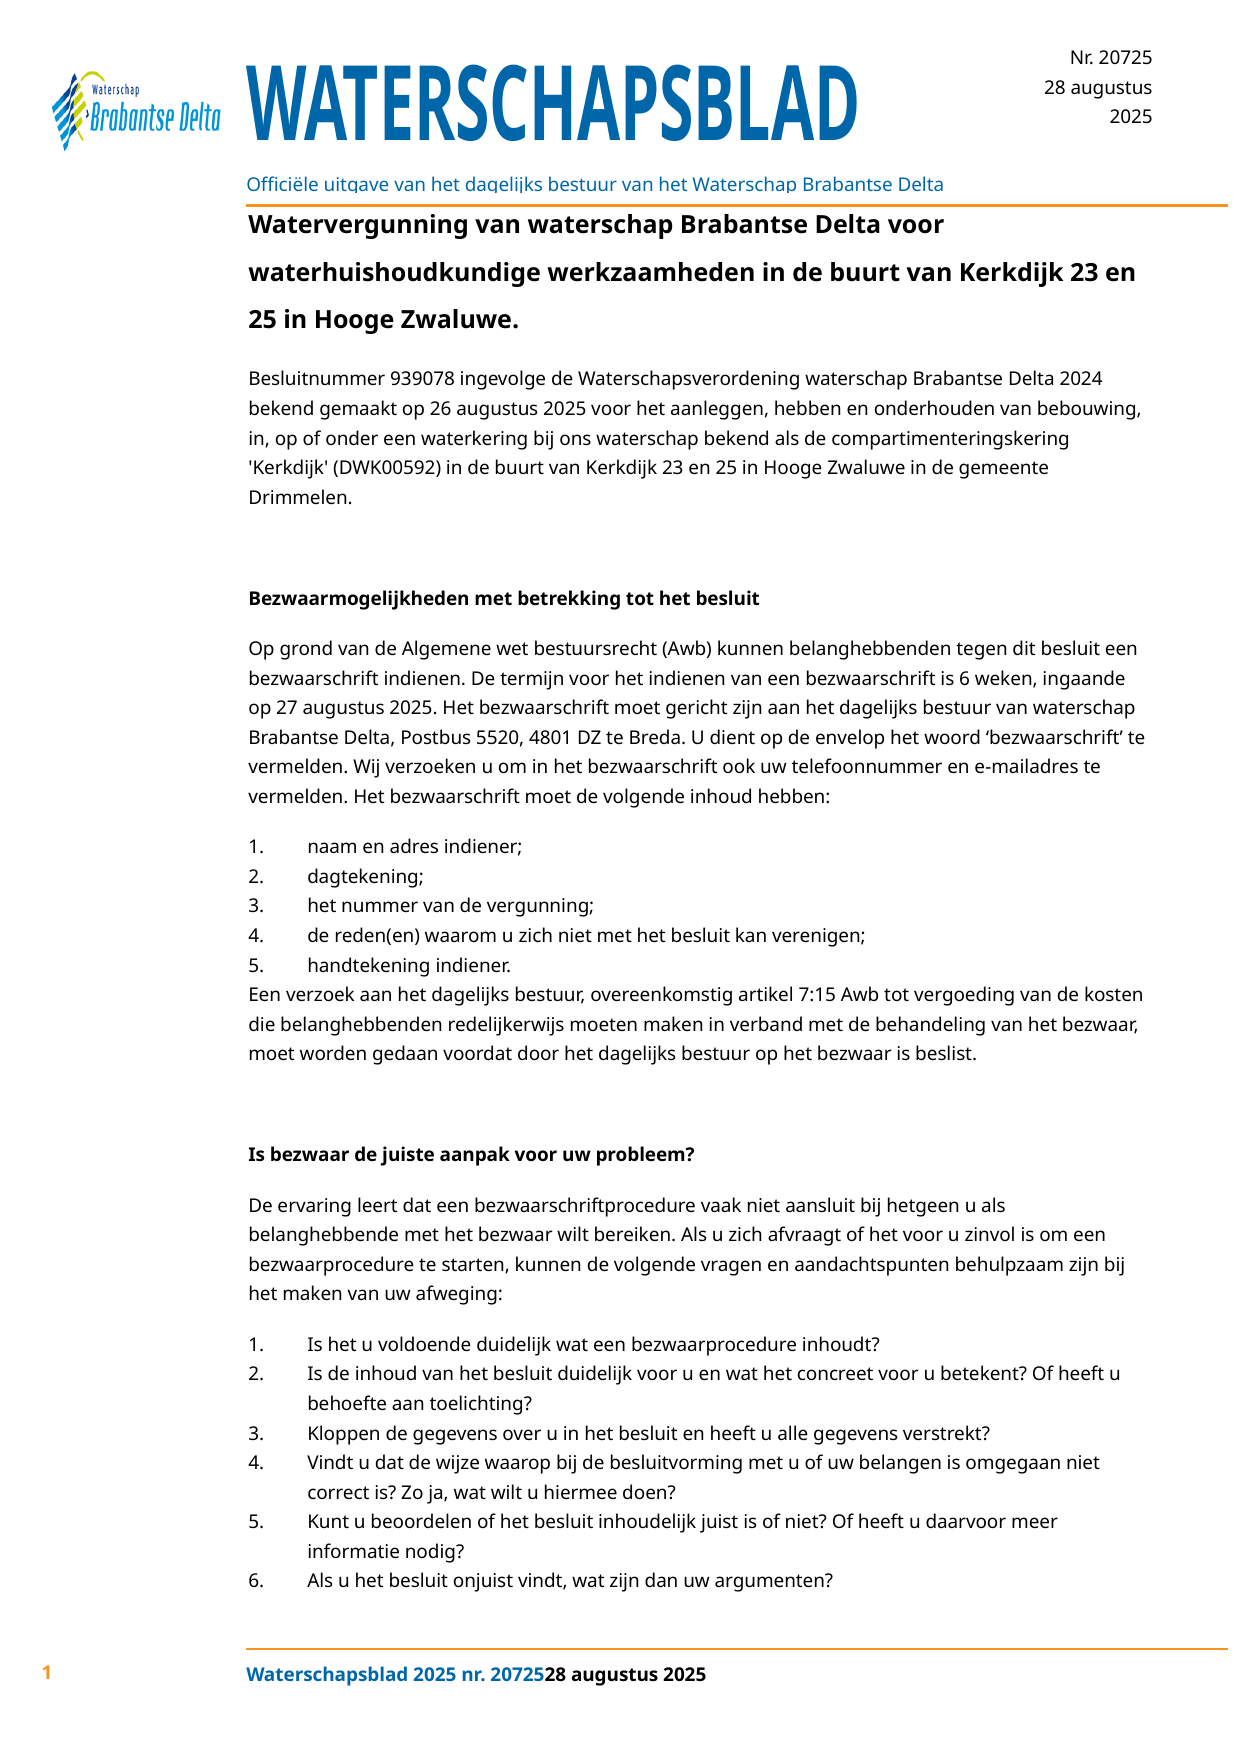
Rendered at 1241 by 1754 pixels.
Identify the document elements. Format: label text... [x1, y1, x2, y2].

text Op grond van de Algemene wet bestuursrecht (Awb) kunnen belanghebbenden tegen dit besluit een bezwaarschrift indienen. De termijn voor het indienen van een bezwaarschrift is 6 weken, ingaande op 27 augustus 2025. Het bezwaarschrift moet gericht zijn aan het dagelijks bestuur van waterschap Brabantse Delta, Postbus 5520, 4801 DZ te Breda. U dient op de envelop het woord ‘bezwaarschrift’ te vermelden. Wij verzoeken u om in het bezwaarschrift ook uw telefoonnummer en e‑mailadres te vermelden. Het bezwaarschrift moet de volgende inhoud hebben: [248, 635, 1152, 809]
list handtekening indiener. [248, 952, 1152, 977]
list dagtekening; [248, 863, 1152, 889]
list Als u het besluit onjuist vindt, wat zijn dan uw argumenten? [248, 1568, 1152, 1593]
list Is het u voldoende duidelijk wat een bezwaarprocedure inhoudt? [248, 1331, 1152, 1357]
list naam en adres indiener; [248, 833, 1152, 859]
text Een verzoek aan het dagelijks bestuur, overeenkomstig artikel 7:15 Awb tot vergoeding van de kosten die belanghebbenden redelijkerwijs moeten maken in verband met de behandeling van het bezwaar, moet worden gedaan voordat door het dagelijks bestuur op het bezwaar is beslist. [248, 981, 1152, 1066]
list het nummer van de vergunning; [248, 893, 1152, 918]
text Besluitnummer 939078 ingevolge de Waterschapsverordening waterschap Brabantse Delta 2024 bekend gemaakt op 26 augustus 2025 voor het aanleggen, hebben en onderhouden van bebouwing, in, op of onder een waterkering bij ons waterschap bekend als de compartimenteringskering 'Kerkdijk' (DWK00592) in de buurt van Kerkdijk 23 en 25 in Hooge Zwaluwe in de gemeente Drimmelen. [248, 366, 1152, 509]
list Is de inhoud van het besluit duidelijk voor u en wat het concreet voor u betekent? Of heeft u behoefte aan toelichting? [248, 1361, 1152, 1416]
text Is bezwaar de juiste aanpak voor uw probleem? [248, 1141, 1152, 1167]
picture [41, 47, 231, 172]
list Kloppen de gegevens over u in het besluit en heeft u alle gegevens verstrekt? [248, 1420, 1152, 1445]
text Bezwaarmogelijkheden met betrekking tot het besluit [248, 585, 1152, 610]
text De ervaring leert dat een bezwaarschriftprocedure vaak niet aansluit bij hetgeen u als belanghebbende met het bezwaar wilt bereiken. Als u zich afvraagt of het voor u zinvol is om een bezwaarprocedure te starten, kunnen de volgende vragen en aandachtspunten behulpzaam zijn bij het maken van uw afweging: [248, 1192, 1152, 1306]
list Vindt u dat de wijze waarop bij de besluitvorming met u of uw belangen is omgegaan niet correct is? Zo ja, wat wilt u hiermee doen? [248, 1449, 1152, 1504]
text Watervergunning van waterschap Brabantse Delta voor waterhuishoudkundige werkzaamheden in de buurt van Kerkdijk 23 en 25 in Hooge Zwaluwe. [248, 207, 1152, 336]
list Kunt u beoordelen of het besluit inhoudelijk juist is of niet? Of heeft u daarvoor meer informatie nodig? [248, 1508, 1152, 1564]
list de reden(en) waarom u zich niet met het besluit kan verenigen; [248, 922, 1152, 948]
